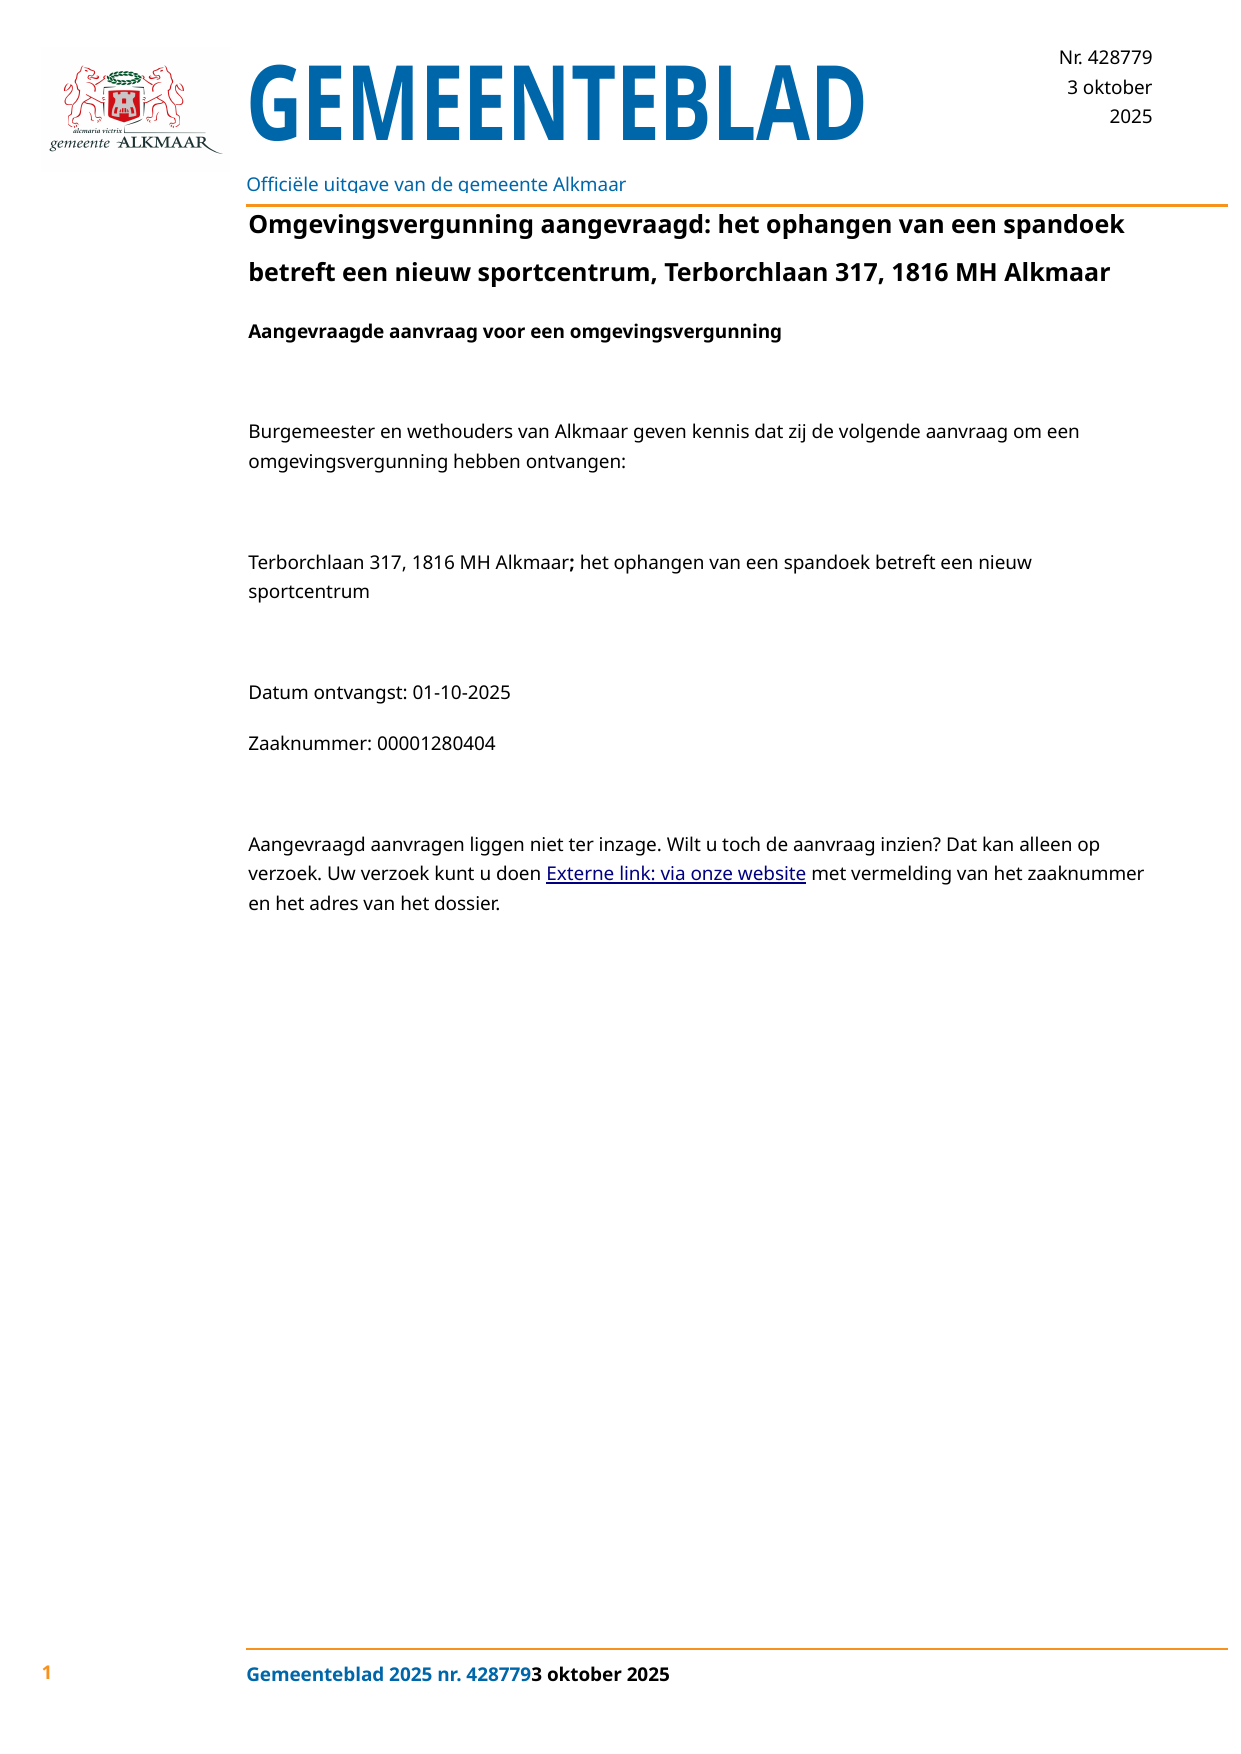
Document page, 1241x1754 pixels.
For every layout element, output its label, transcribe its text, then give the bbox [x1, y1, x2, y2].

text Zaaknummer: 00001280404 [248, 730, 1152, 756]
text Terborchlaan 317, 1816 MH Alkmaar; het ophangen van een spandoek betreft een nieuw sportcentrum [248, 549, 1152, 604]
text Burgemeester en wethouders van Alkmaar geven kennis dat zij de volgende aanvraag om een omgevingsvergunning hebben ontvangen: [248, 419, 1152, 474]
text Aangevraagd aanvragen liggen niet ter inzage. Wilt u toch de aanvraag inzien? Dat kan alleen op verzoek. Uw verzoek kunt u doen Externe link: via onze website met vermelding van het zaaknummer en het adres van het dossier. [248, 831, 1152, 916]
text Omgevingsvergunning aangevraagd: het ophangen van een spandoek betreft een nieuw sportcentrum, Terborchlaan 317, 1816 MH Alkmaar [248, 207, 1152, 288]
picture [41, 47, 231, 172]
text Datum ontvangst: 01-10-2025 [248, 679, 1152, 705]
text Aangevraagde aanvraag voor een omgevingsvergunning [248, 318, 1152, 344]
